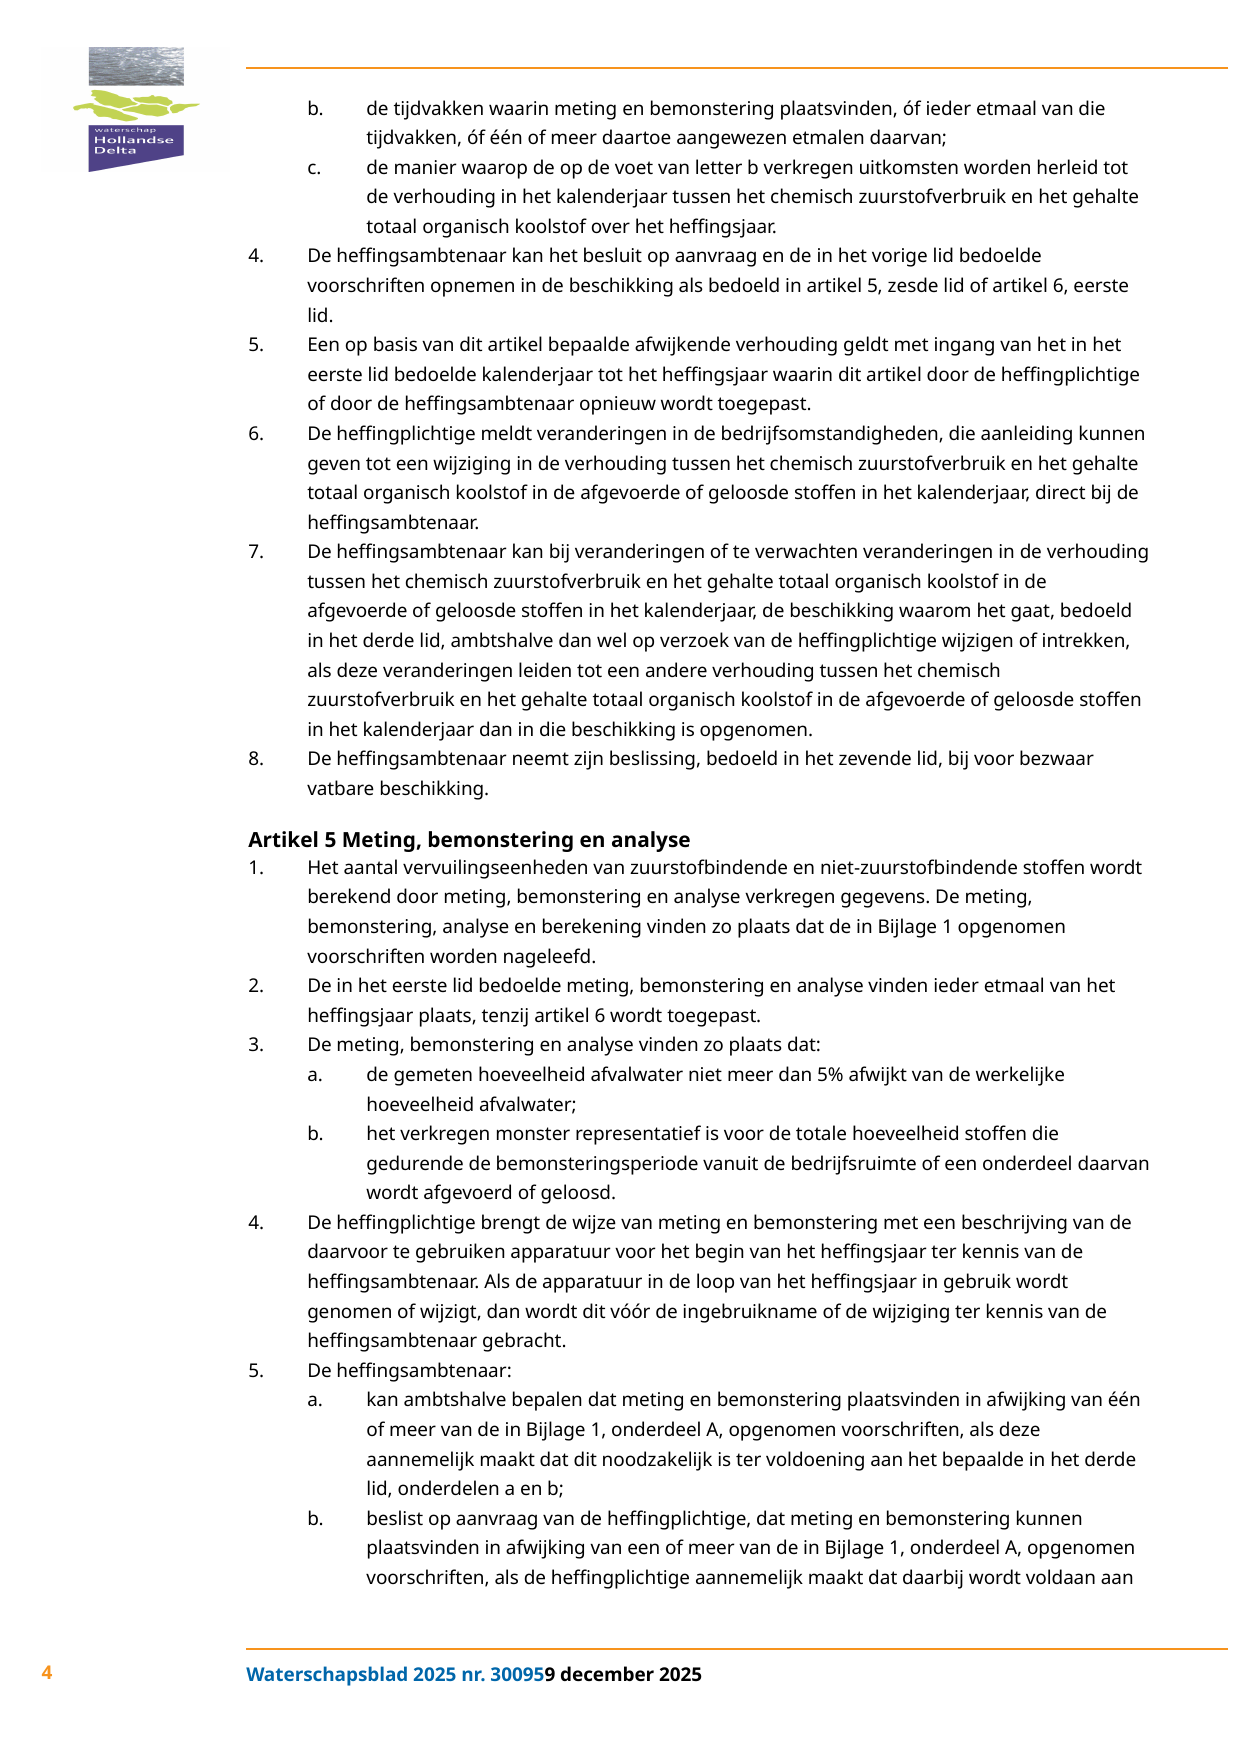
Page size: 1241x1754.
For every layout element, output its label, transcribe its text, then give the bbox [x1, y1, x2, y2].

list de tijdvakken waarin meting en bemonstering plaatsvinden, óf ieder etmaal van die tijdvakken, óf één of meer daartoe aangewezen etmalen daarvan; [307, 95, 1152, 150]
list De meting, bemonstering en analyse vinden zo plaats dat: [248, 1032, 1152, 1057]
list De in het eerste lid bedoelde meting, bemonstering en analyse vinden ieder etmaal van het heffingsjaar plaats, tenzij artikel 6 wordt toegepast. [248, 972, 1152, 1028]
list Het aantal vervuilingseenheden van zuurstofbindende en niet-zuurstofbindende stoffen wordt berekend door meting, bemonstering en analyse verkregen gegevens. De meting, bemonstering, analyse en berekening vinden zo plaats dat de in Bijlage 1 opgenomen voorschriften worden nageleefd. [248, 854, 1152, 968]
list kan ambtshalve bepalen dat meting en bemonstering plaatsvinden in afwijking van één of meer van de in Bijlage 1, onderdeel A, opgenomen voorschriften, als deze aannemelijk maakt dat dit noodzakelijk is ter voldoening aan het bepaalde in het derde lid, onderdelen a en b; [307, 1387, 1152, 1501]
list De heffingsambtenaar kan het besluit op aanvraag en de in het vorige lid bedoelde voorschriften opnemen in de beschikking als bedoeld in artikel 5, zesde lid of artikel 6, eerste lid. [248, 243, 1152, 328]
list beslist op aanvraag van de heffingplichtige, dat meting en bemonstering kunnen plaatsvinden in afwijking van een of meer van de in Bijlage 1, onderdeel A, opgenomen voorschriften, als de heffingplichtige aannemelijk maakt dat daarbij wordt voldaan aan [307, 1505, 1152, 1590]
text Artikel 5 Meting, bemonstering en analyse [248, 826, 1152, 854]
list de gemeten hoeveelheid afvalwater niet meer dan 5% afwijkt van de werkelijke hoeveelheid afvalwater; [307, 1061, 1152, 1116]
list Een op basis van dit artikel bepaalde afwijkende verhouding geldt met ingang van het in het eerste lid bedoelde kalenderjaar tot het heffingsjaar waarin dit artikel door de heffingplichtige of door de heffingsambtenaar opnieuw wordt toegepast. [248, 331, 1152, 416]
list De heffingsambtenaar kan bij veranderingen of te verwachten veranderingen in de verhouding tussen het chemisch zuurstofverbruik en het gehalte totaal organisch koolstof in de afgevoerde of geloosde stoffen in het kalenderjaar, de beschikking waarom het gaat, bedoeld in het derde lid, ambtshalve dan wel op verzoek van de heffingplichtige wijzigen of intrekken, als deze veranderingen leiden tot een andere verhouding tussen het chemisch zuurstofverbruik en het gehalte totaal organisch koolstof in de afgevoerde of geloosde stoffen in het kalenderjaar dan in die beschikking is opgenomen. [248, 538, 1152, 742]
list De heffingplichtige meldt veranderingen in de bedrijfsomstandigheden, die aanleiding kunnen geven tot een wijziging in de verhouding tussen het chemisch zuurstofverbruik en het gehalte totaal organisch koolstof in de afgevoerde of geloosde stoffen in het kalenderjaar, direct bij de heffingsambtenaar. [248, 420, 1152, 535]
list De heffingplichtige brengt de wijze van meting en bemonstering met een beschrijving van de daarvoor te gebruiken apparatuur voor het begin van het heffingsjaar ter kennis van de heffingsambtenaar. Als de apparatuur in de loop van het heffingsjaar in gebruik wordt genomen of wijzigt, dan wordt dit vóór de ingebruikname of de wijziging ter kennis van de heffingsambtenaar gebracht. [248, 1209, 1152, 1353]
list De heffingsambtenaar neemt zijn beslissing, bedoeld in het zevende lid, bij voor bezwaar vatbare beschikking. [248, 746, 1152, 801]
list De heffingsambtenaar: [248, 1357, 1152, 1383]
list het verkregen monster representatief is voor de totale hoeveelheid stoffen die gedurende de bemonsteringsperiode vanuit de bedrijfsruimte of een onderdeel daarvan wordt afgevoerd of geloosd. [307, 1120, 1152, 1205]
picture [41, 47, 231, 172]
list de manier waarop de op de voet van letter b verkregen uitkomsten worden herleid tot de verhouding in het kalenderjaar tussen het chemisch zuurstofverbruik en het gehalte totaal organisch koolstof over het heffingsjaar. [307, 154, 1152, 239]
